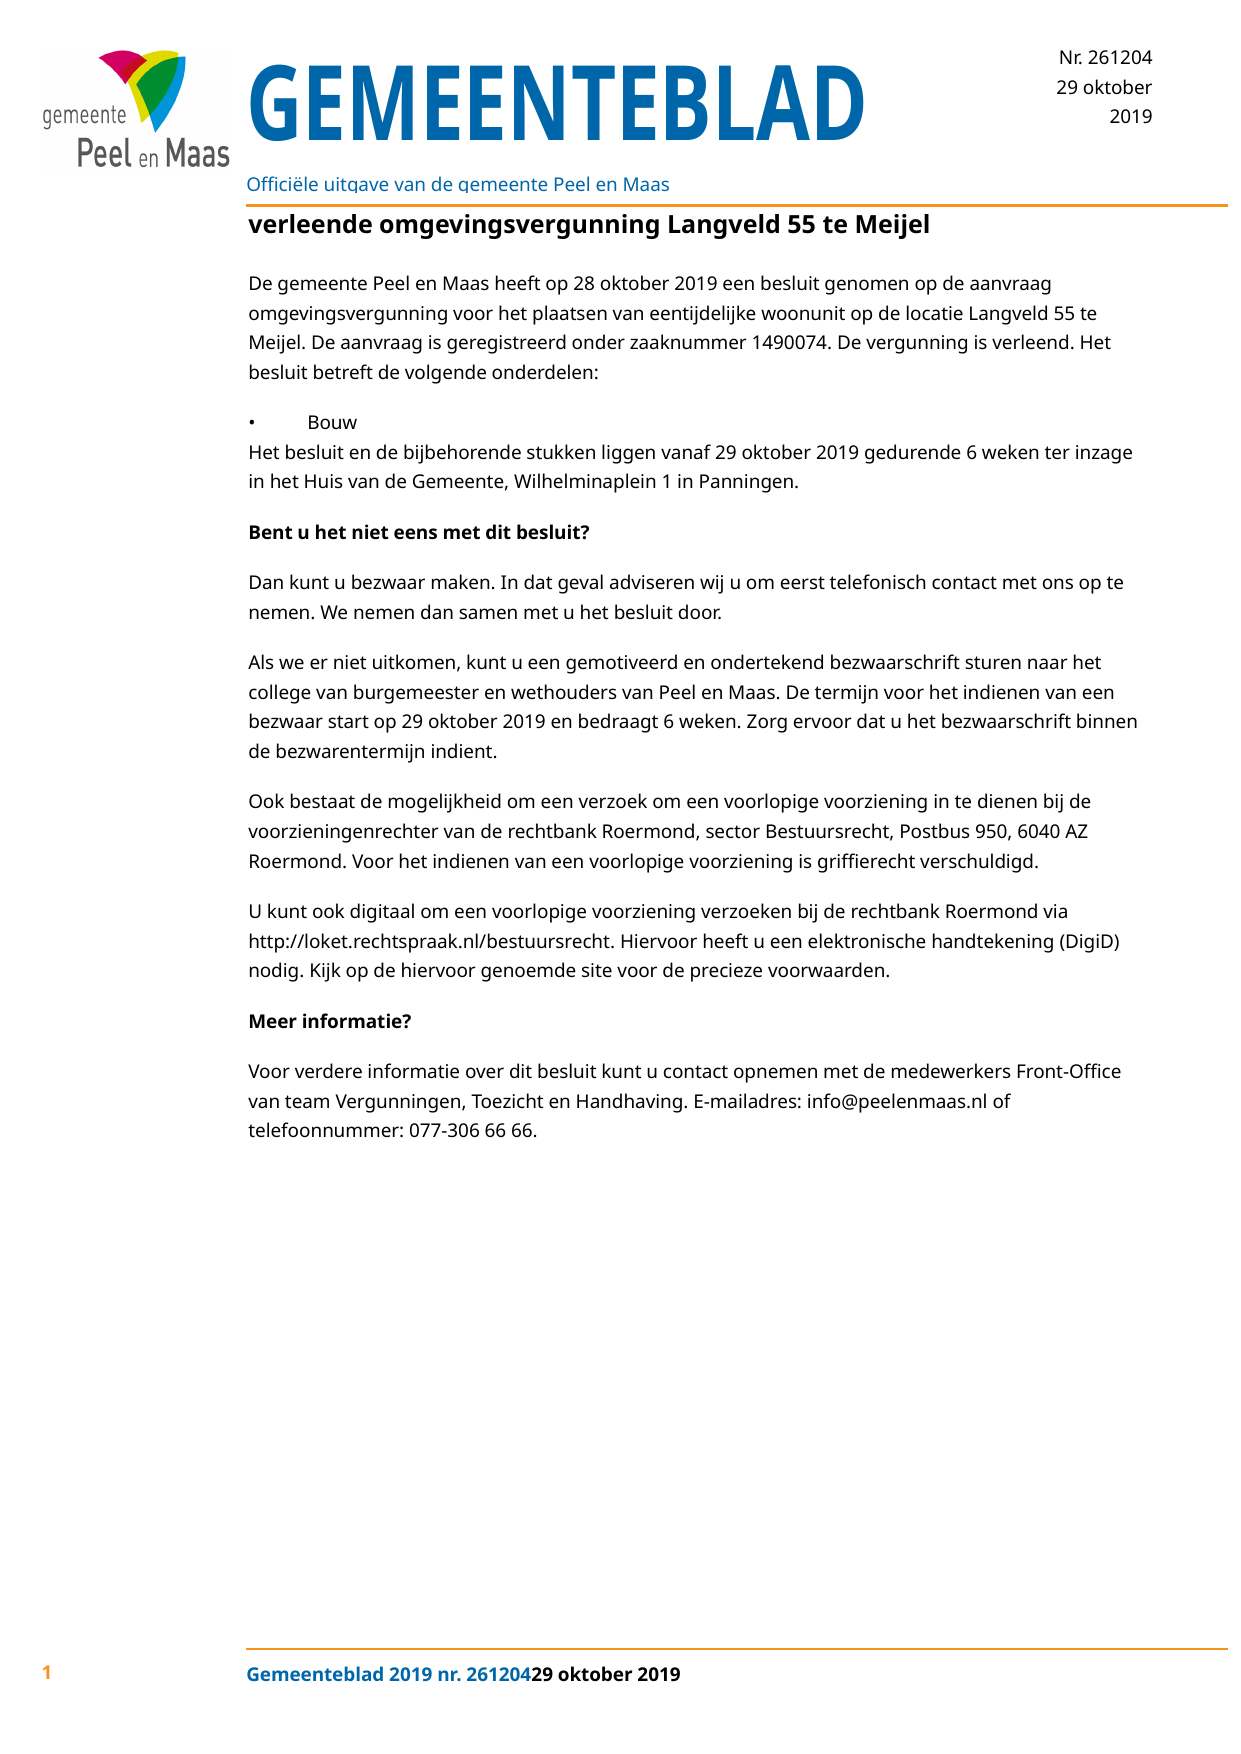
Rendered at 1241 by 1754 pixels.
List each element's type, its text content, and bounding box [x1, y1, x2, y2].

text Meer informatie? [248, 1008, 1152, 1033]
text Voor verdere informatie over dit besluit kunt u contact opnemen met de medewerkers Front-Office van team Vergunningen, Toezicht en Handhaving. E-mailadres: info@peelenmaas.nl of telefoonnummer: 077-306 66 66. [248, 1058, 1152, 1143]
text De gemeente Peel en Maas heeft op 28 oktober 2019 een besluit genomen op de aanvraag omgevingsvergunning voor het plaatsen van eentijdelijke woonunit op de locatie Langveld 55 te Meijel. De aanvraag is geregistreerd onder zaaknummer 1490074. De vergunning is verleend. Het besluit betreft de volgende onderdelen: [248, 270, 1152, 385]
picture [41, 47, 231, 172]
text Als we er niet uitkomen, kunt u een gemotiveerd en ondertekend bezwaarschrift sturen naar het college van burgemeester en wethouders van Peel en Maas. De termijn voor het indienen van een bezwaar start op 29 oktober 2019 en bedraagt 6 weken. Zorg ervoor dat u het bezwaarschrift binnen de bezwarentermijn indient. [248, 649, 1152, 764]
text verleende omgevingsvergunning Langveld 55 te Meijel [248, 207, 1152, 241]
text U kunt ook digitaal om een voorlopige voorziening verzoeken bij de rechtbank Roermond via http://loket.rechtspraak.nl/bestuursrecht. Hiervoor heeft u een elektronische handtekening (DigiD) nodig. Kijk op de hiervoor genoemde site voor de precieze voorwaarden. [248, 898, 1152, 983]
list Bouw [248, 409, 1152, 435]
text Ook bestaat de mogelijkheid om een verzoek om een voorlopige voorziening in te dienen bij de voorzieningenrechter van de rechtbank Roermond, sector Bestuursrecht, Postbus 950, 6040 AZ Roermond. Voor het indienen van een voorlopige voorziening is griffierecht verschuldigd. [248, 789, 1152, 873]
text Het besluit en de bijbehorende stukken liggen vanaf 29 oktober 2019 gedurende 6 weken ter inzage in het Huis van de Gemeente, Wilhelminaplein 1 in Panningen. [248, 439, 1152, 494]
text Dan kunt u bezwaar maken. In dat geval adviseren wij u om eerst telefonisch contact met ons op te nemen. We nemen dan samen met u het besluit door. [248, 569, 1152, 625]
text Bent u het niet eens met dit besluit? [248, 519, 1152, 545]
